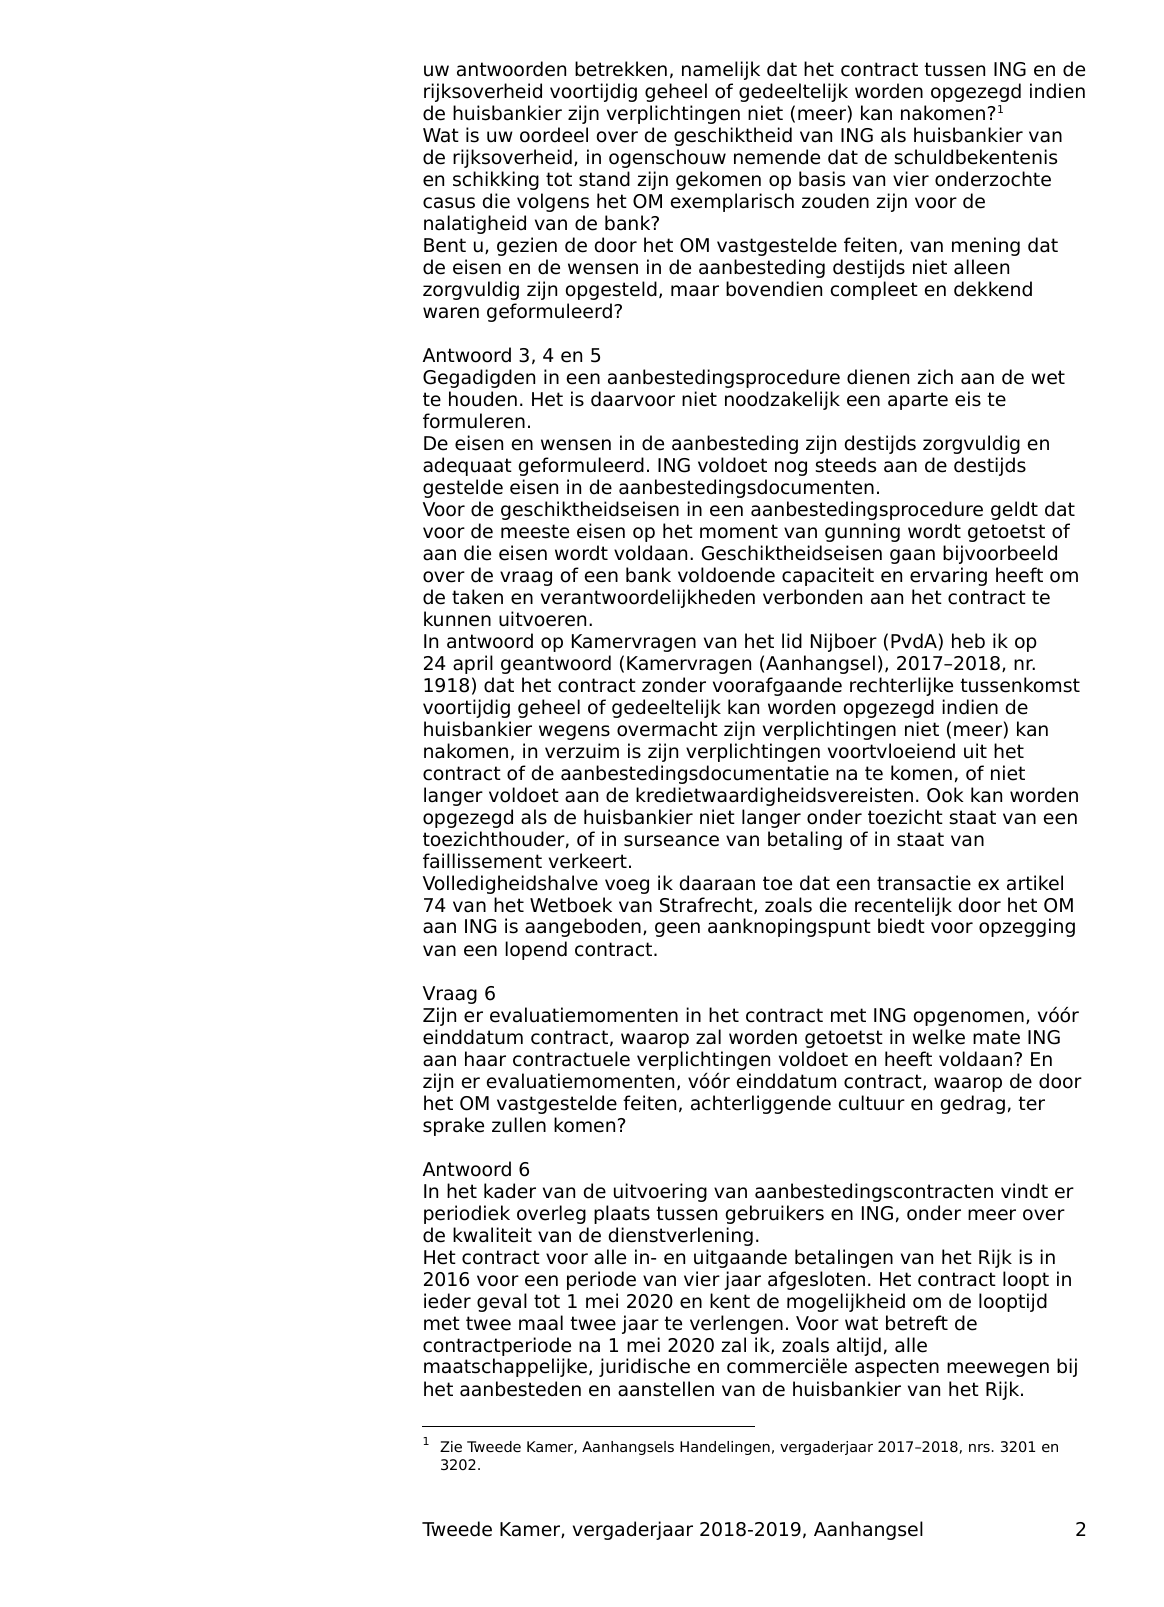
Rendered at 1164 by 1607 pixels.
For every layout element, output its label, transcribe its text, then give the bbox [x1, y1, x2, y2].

text Vraag 6 [422, 983, 1087, 1004]
text Voor de geschiktheidseisen in een aanbestedingsprocedure geldt dat voor de meeste eisen op het moment van gunning wordt getoetst of aan die eisen wordt voldaan. Geschiktheidseisen gaan bijvoorbeeld over de vraag of een bank voldoende capaciteit en ervaring heeft om de taken en verantwoordelijkheden verbonden aan het contract te kunnen uitvoeren. [422, 499, 1087, 631]
text Zie Tweede Kamer, Aanhangsels Handelingen, vergaderjaar 2017–2018, nrs. 3201 en 3202. [422, 1435, 1087, 1474]
text Gegadigden in een aanbestedingsprocedure dienen zich aan de wet te houden. Het is daarvoor niet noodzakelijk een aparte eis te formuleren. [422, 367, 1087, 433]
text De eisen en wensen in de aanbesteding zijn destijds zorgvuldig en adequaat geformuleerd. ING voldoet nog steeds aan de destijds gestelde eisen in de aanbestedingsdocumenten. [422, 433, 1087, 499]
text Zijn er evaluatiemomenten in het contract met ING opgenomen, vóór einddatum contract, waarop zal worden getoetst in welke mate ING aan haar contractuele verplichtingen voldoet en heeft voldaan? En zijn er evaluatiemomenten, vóór einddatum contract, waarop de door het OM vastgestelde feiten, achterliggende cultuur en gedrag, ter sprake zullen komen? [422, 1004, 1087, 1136]
text uw antwoorden betrekken, namelijk dat het contract tussen ING en de rijksoverheid voortijdig geheel of gedeeltelijk worden opgezegd indien de huisbankier zijn verplichtingen niet (meer) kan nakomen? [422, 59, 1087, 125]
text Wat is uw oordeel over de geschiktheid van ING als huisbankier van de rijksoverheid, in ogenschouw nemende dat de schuldbekentenis en schikking tot stand zijn gekomen op basis van vier onderzochte casus die volgens het OM exemplarisch zouden zijn voor de nalatigheid van de bank? [422, 125, 1087, 235]
text In antwoord op Kamervragen van het lid Nijboer (PvdA) heb ik op 24 april geantwoord (Kamervragen (Aanhangsel), 2017–2018, nr. 1918) dat het contract zonder voorafgaande rechterlijke tussenkomst voortijdig geheel of gedeeltelijk kan worden opgezegd indien de huisbankier wegens overmacht zijn verplichtingen niet (meer) kan nakomen, in verzuim is zijn verplichtingen voortvloeiend uit het contract of de aanbestedingsdocumentatie na te komen, of niet langer voldoet aan de kredietwaardigheidsvereisten. Ook kan worden opgezegd als de huisbankier niet langer onder toezicht staat van een toezichthouder, of in surseance van betaling of in staat van faillissement verkeert. [422, 631, 1087, 872]
text Bent u, gezien de door het OM vastgestelde feiten, van mening dat de eisen en de wensen in de aanbesteding destijds niet alleen zorgvuldig zijn opgesteld, maar bovendien compleet en dekkend waren geformuleerd? [422, 235, 1087, 323]
text In het kader van de uitvoering van aanbestedingscontracten vindt er periodiek overleg plaats tussen gebruikers en ING, onder meer over de kwaliteit van de dienstverlening. [422, 1181, 1087, 1247]
text Antwoord 6 [422, 1159, 1087, 1181]
text Volledigheidshalve voeg ik daaraan toe dat een transactie ex artikel 74 van het Wetboek van Strafrecht, zoals die recentelijk door het OM aan ING is aangeboden, geen aanknopingspunt biedt voor opzegging van een lopend contract. [422, 872, 1087, 960]
text Antwoord 3, 4 en 5 [422, 345, 1087, 367]
text Het contract voor alle in- en uitgaande betalingen van het Rijk is in 2016 voor een periode van vier jaar afgesloten. Het contract loopt in ieder geval tot 1 mei 2020 en kent de mogelijkheid om de looptijd met twee maal twee jaar te verlengen. Voor wat betreft de contractperiode na 1 mei 2020 zal ik, zoals altijd, alle maatschappelijke, juridische en commerciële aspecten meewegen bij het aanbesteden en aanstellen van de huisbankier van het Rijk. [422, 1247, 1087, 1400]
